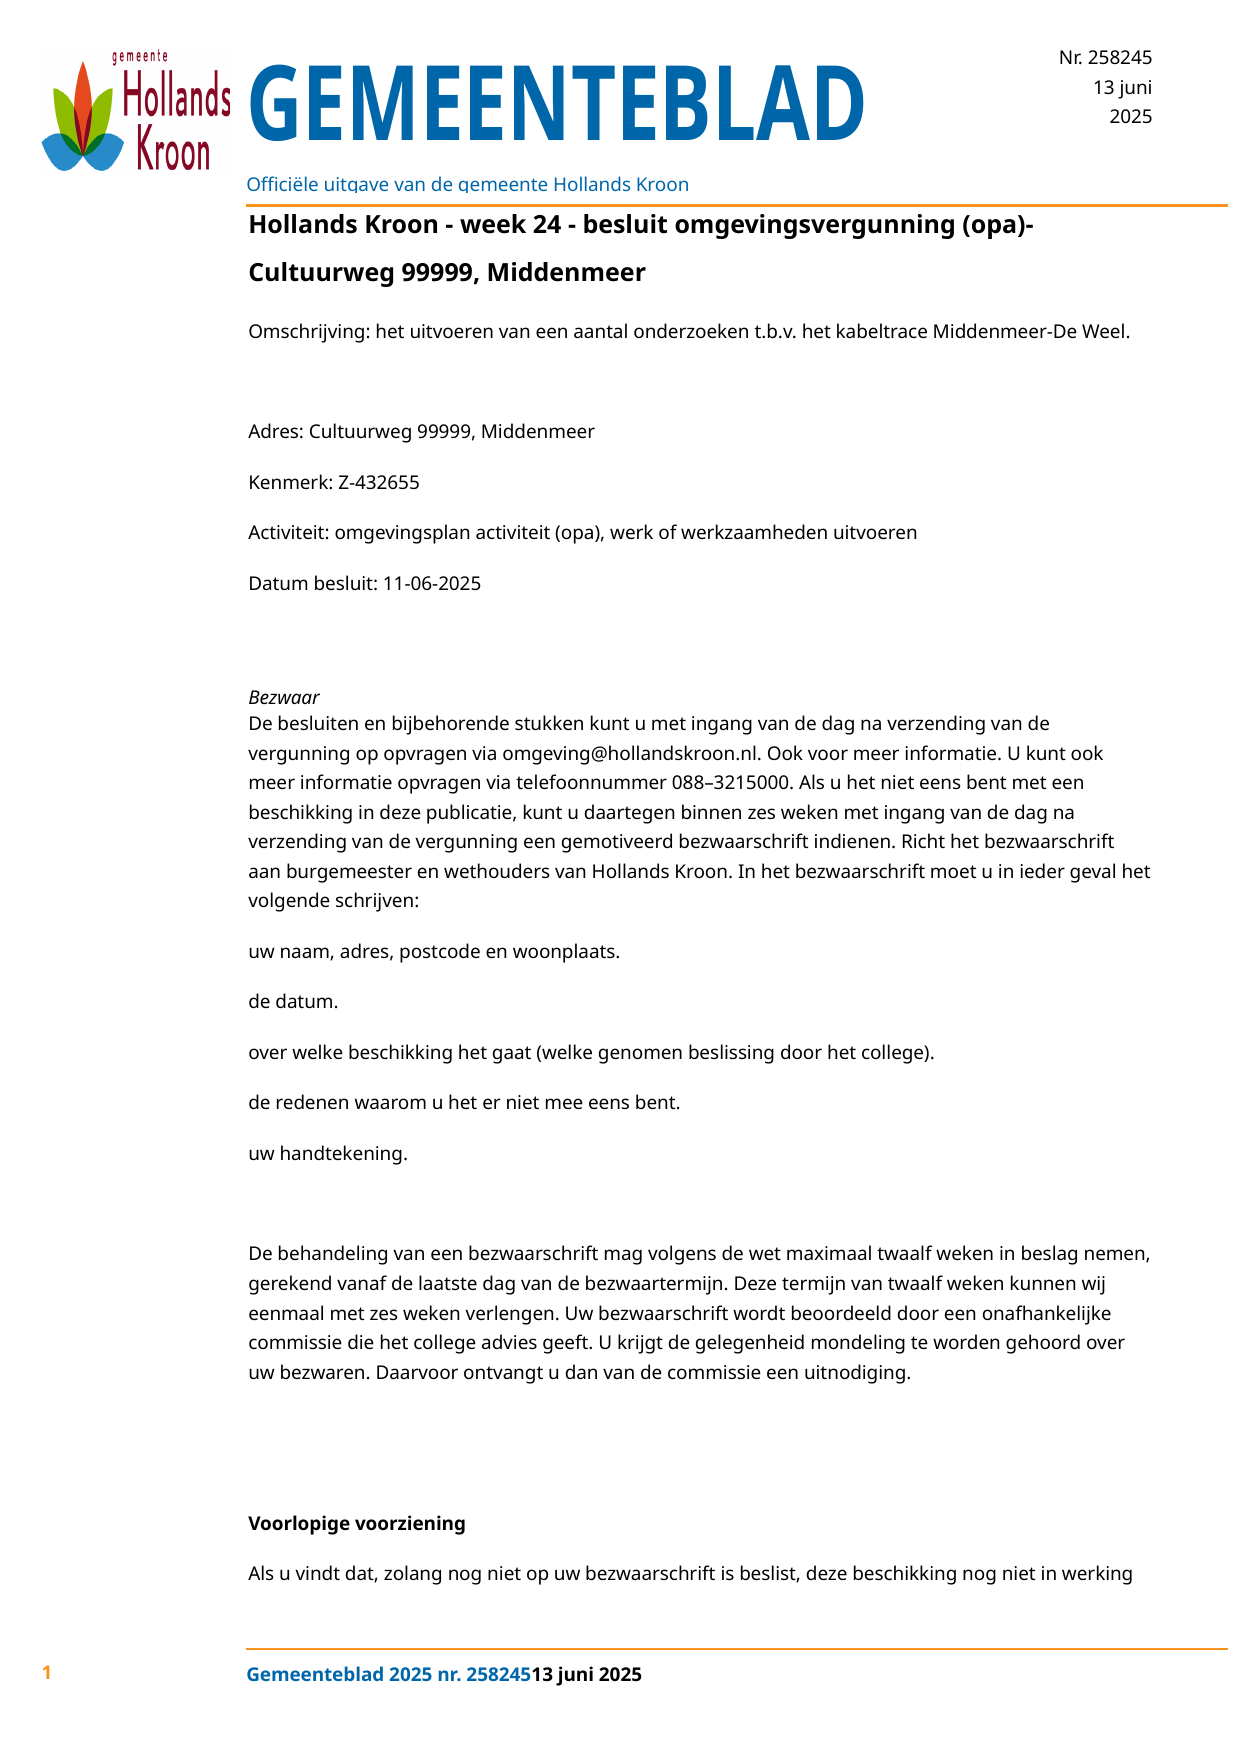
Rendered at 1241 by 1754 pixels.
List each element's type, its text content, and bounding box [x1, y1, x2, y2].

text Datum besluit: 11-06-2025 [248, 570, 1152, 596]
text de redenen waarom u het er niet mee eens bent. [248, 1089, 1152, 1115]
text Omschrijving: het uitvoeren van een aantal onderzoeken t.b.v. het kabeltrace Middenmeer-De Weel. [248, 318, 1152, 344]
text Hollands Kroon - week 24 - besluit omgevingsvergunning (opa)- Cultuurweg 99999, Middenmeer [248, 207, 1152, 288]
text Als u vindt dat, zolang nog niet op uw bezwaarschrift is beslist, deze beschikking nog niet in werking [248, 1561, 1152, 1586]
text Activiteit: omgevingsplan activiteit (opa), werk of werkzaamheden uitvoeren [248, 519, 1152, 545]
text uw handtekening. [248, 1140, 1152, 1165]
text De besluiten en bijbehorende stukken kunt u met ingang van de dag na verzending van de vergunning op opvragen via omgeving@hollandskroon.nl. Ook voor meer informatie. U kunt ook meer informatie opvragen via telefoonnummer 088–3215000. Als u het niet eens bent met een beschikking in deze publicatie, kunt u daartegen binnen zes weken met ingang van de dag na verzending van de vergunning een gemotiveerd bezwaarschrift indienen. Richt het bezwaarschrift aan burgemeester en wethouders van Hollands Kroon. In het bezwaarschrift moet u in ieder geval het volgende schrijven: [248, 710, 1152, 913]
text over welke beschikking het gaat (welke genomen beslissing door het college). [248, 1039, 1152, 1064]
text uw naam, adres, postcode en woonplaats. [248, 938, 1152, 964]
text Bezwaar [248, 684, 1152, 710]
text Kenmerk: Z-432655 [248, 469, 1152, 495]
text Voorlopige voorziening [248, 1510, 1152, 1536]
text Adres: Cultuurweg 99999, Middenmeer [248, 419, 1152, 444]
text De behandeling van een bezwaarschrift mag volgens de wet maximaal twaalf weken in beslag nemen, gerekend vanaf de laatste dag van de bezwaartermijn. Deze termijn van twaalf weken kunnen wij eenmaal met zes weken verlengen. Uw bezwaarschrift wordt beoordeeld door een onafhankelijke commissie die het college advies geeft. U krijgt de gelegenheid mondeling te worden gehoord over uw bezwaren. Daarvoor ontvangt u dan van de commissie een uitnodiging. [248, 1241, 1152, 1384]
text de datum. [248, 988, 1152, 1014]
picture [41, 47, 231, 172]
